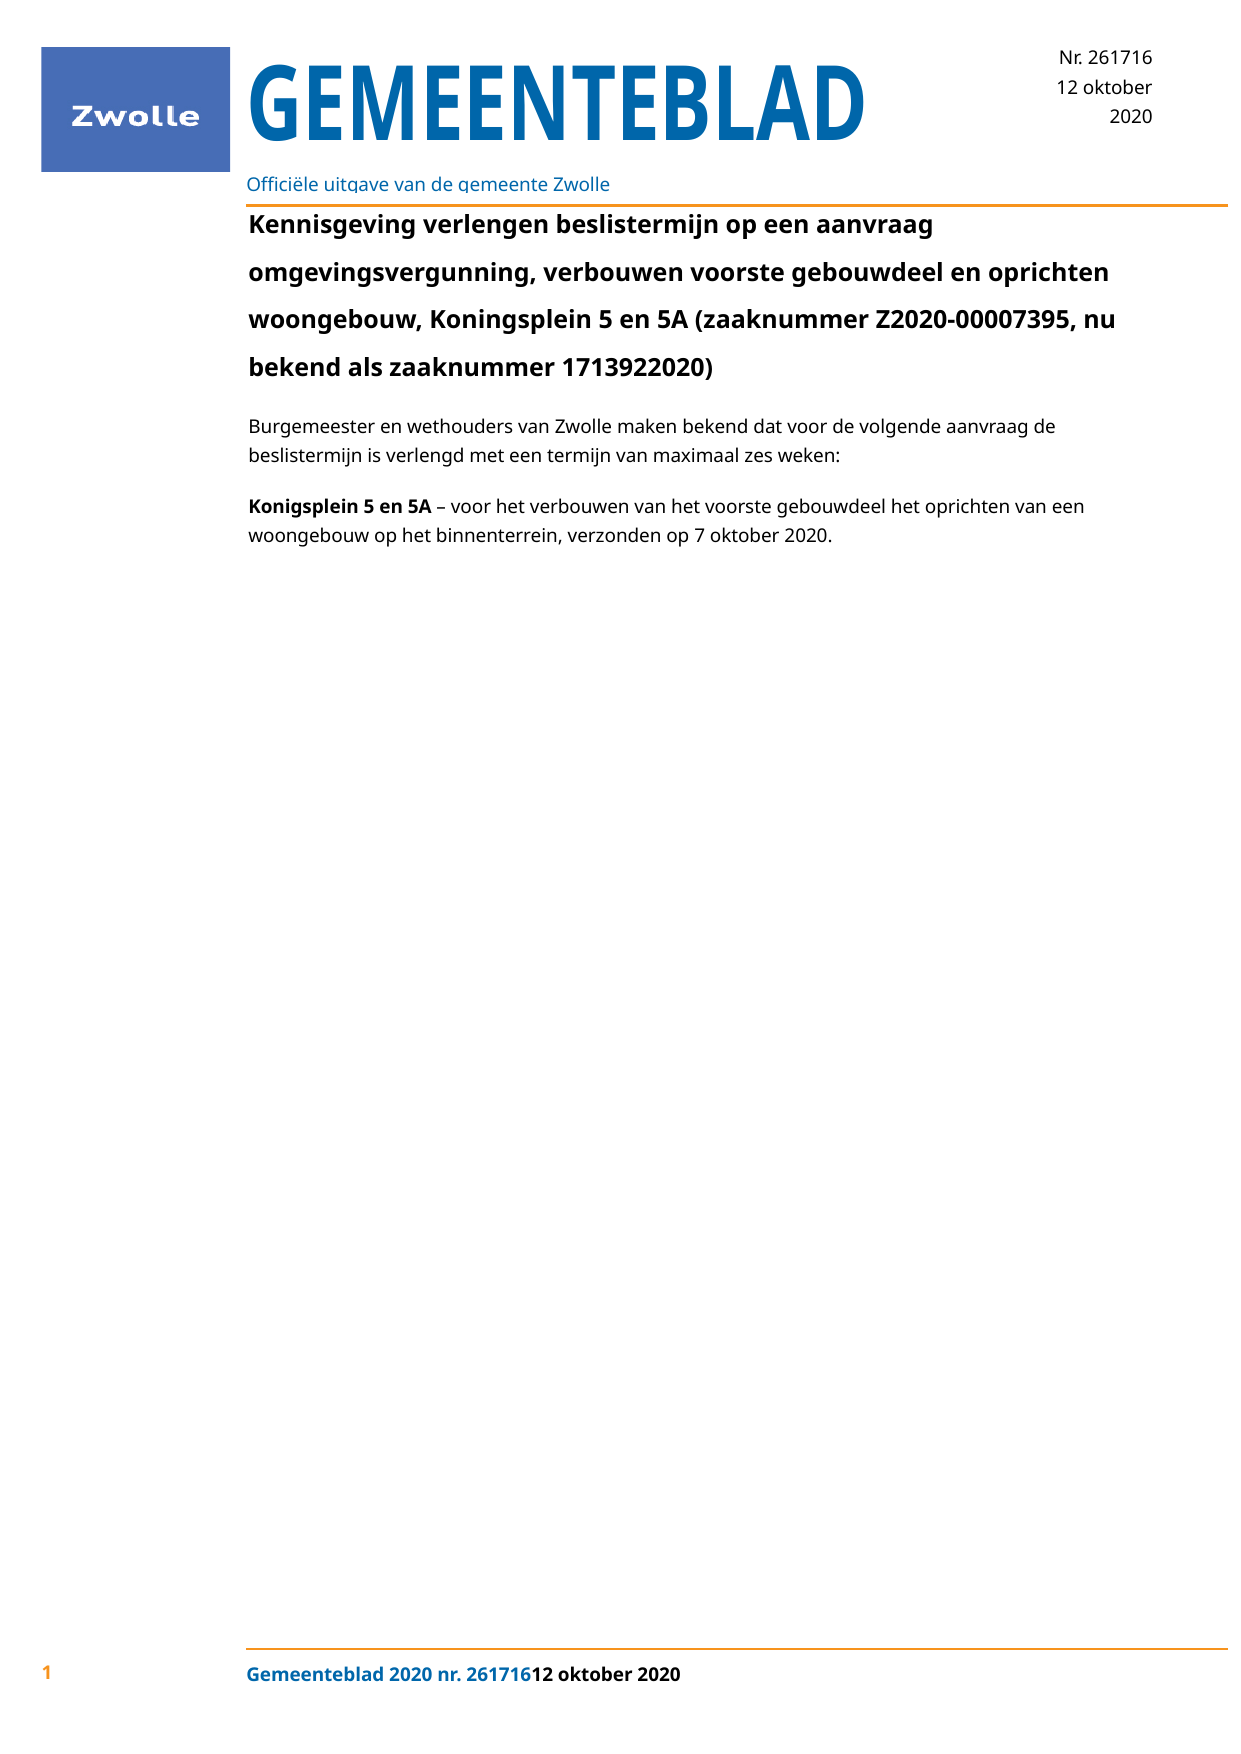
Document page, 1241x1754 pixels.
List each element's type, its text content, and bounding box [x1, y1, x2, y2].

picture [41, 47, 231, 172]
text Kennisgeving verlengen beslistermijn op een aanvraag omgevingsvergunning, verbouwen voorste gebouwdeel en oprichten woongebouw, Koningsplein 5 en 5A (zaaknummer Z2020-00007395, nu bekend als zaaknummer 1713922020) [248, 207, 1152, 384]
text Burgemeester en wethouders van Zwolle maken bekend dat voor de volgende aanvraag de beslistermijn is verlengd met een termijn van maximaal zes weken: [248, 413, 1152, 468]
text Konigsplein 5 en 5A – voor het verbouwen van het voorste gebouwdeel het oprichten van een woongebouw op het binnenterrein, verzonden op 7 oktober 2020. [248, 493, 1152, 548]
